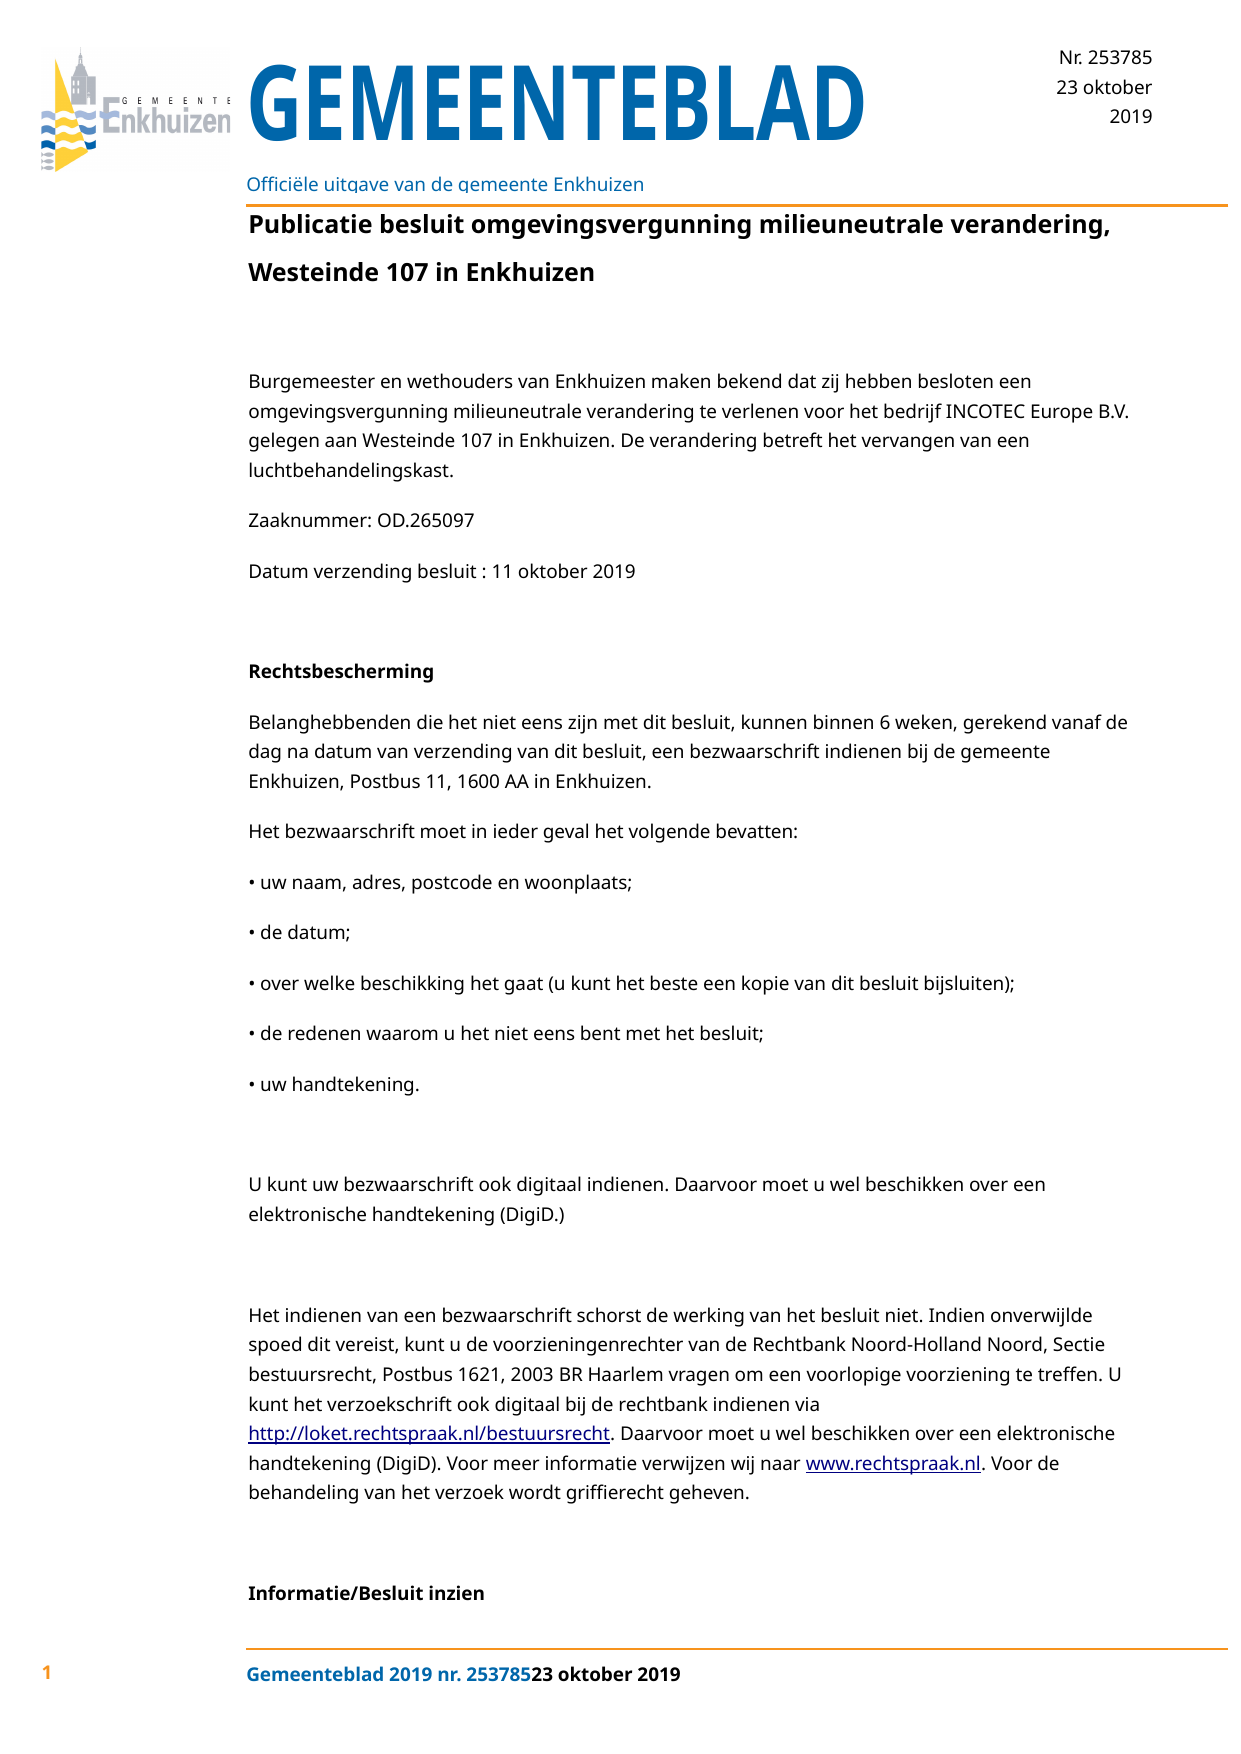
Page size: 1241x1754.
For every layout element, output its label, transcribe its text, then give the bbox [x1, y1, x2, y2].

text • de redenen waarom u het niet eens bent met het besluit; [248, 1020, 1152, 1046]
picture [41, 47, 231, 172]
text • de datum; [248, 919, 1152, 945]
text Zaaknummer: OD.265097 [248, 507, 1152, 533]
text Belanghebbenden die het niet eens zijn met dit besluit, kunnen binnen 6 weken, gerekend vanaf de dag na datum van verzending van dit besluit, een bezwaarschrift indienen bij de gemeente Enkhuizen, Postbus 11, 1600 AA in Enkhuizen. [248, 709, 1152, 794]
text Informatie/Besluit inzien [248, 1580, 1152, 1606]
text Datum verzending besluit : 11 oktober 2019 [248, 558, 1152, 584]
text Burgemeester en wethouders van Enkhuizen maken bekend dat zij hebben besloten een omgevingsvergunning milieuneutrale verandering te verlenen voor het bedrijf INCOTEC Europe B.V. gelegen aan Westeinde 107 in Enkhuizen. De verandering betreft het vervangen van een luchtbehandelingskast. [248, 368, 1152, 483]
text • uw naam, adres, postcode en woonplaats; [248, 869, 1152, 895]
text Rechtsbescherming [248, 659, 1152, 684]
text Publicatie besluit omgevingsvergunning milieuneutrale verandering, Westeinde 107 in Enkhuizen [248, 207, 1152, 288]
text Het indienen van een bezwaarschrift schorst de werking van het besluit niet. Indien onverwijlde spoed dit vereist, kunt u de voorzieningenrechter van de Rechtbank Noord-Holland Noord, Sectie bestuursrecht, Postbus 1621, 2003 BR Haarlem vragen om een voorlopige voorziening te treffen. U kunt het verzoekschrift ook digitaal bij de rechtbank indienen via http://loket.rechtspraak.nl/bestuursrecht. Daarvoor moet u wel beschikken over een elektronische handtekening (DigiD). Voor meer informatie verwijzen wij naar www.rechtspraak.nl. Voor de behandeling van het verzoek wordt griffierecht geheven. [248, 1302, 1152, 1505]
text • uw handtekening. [248, 1071, 1152, 1097]
text U kunt uw bezwaarschrift ook digitaal indienen. Daarvoor moet u wel beschikken over een elektronische handtekening (DigiD.) [248, 1172, 1152, 1227]
text • over welke beschikking het gaat (u kunt het beste een kopie van dit besluit bijsluiten); [248, 970, 1152, 996]
text Het bezwaarschrift moet in ieder geval het volgende bevatten: [248, 819, 1152, 844]
